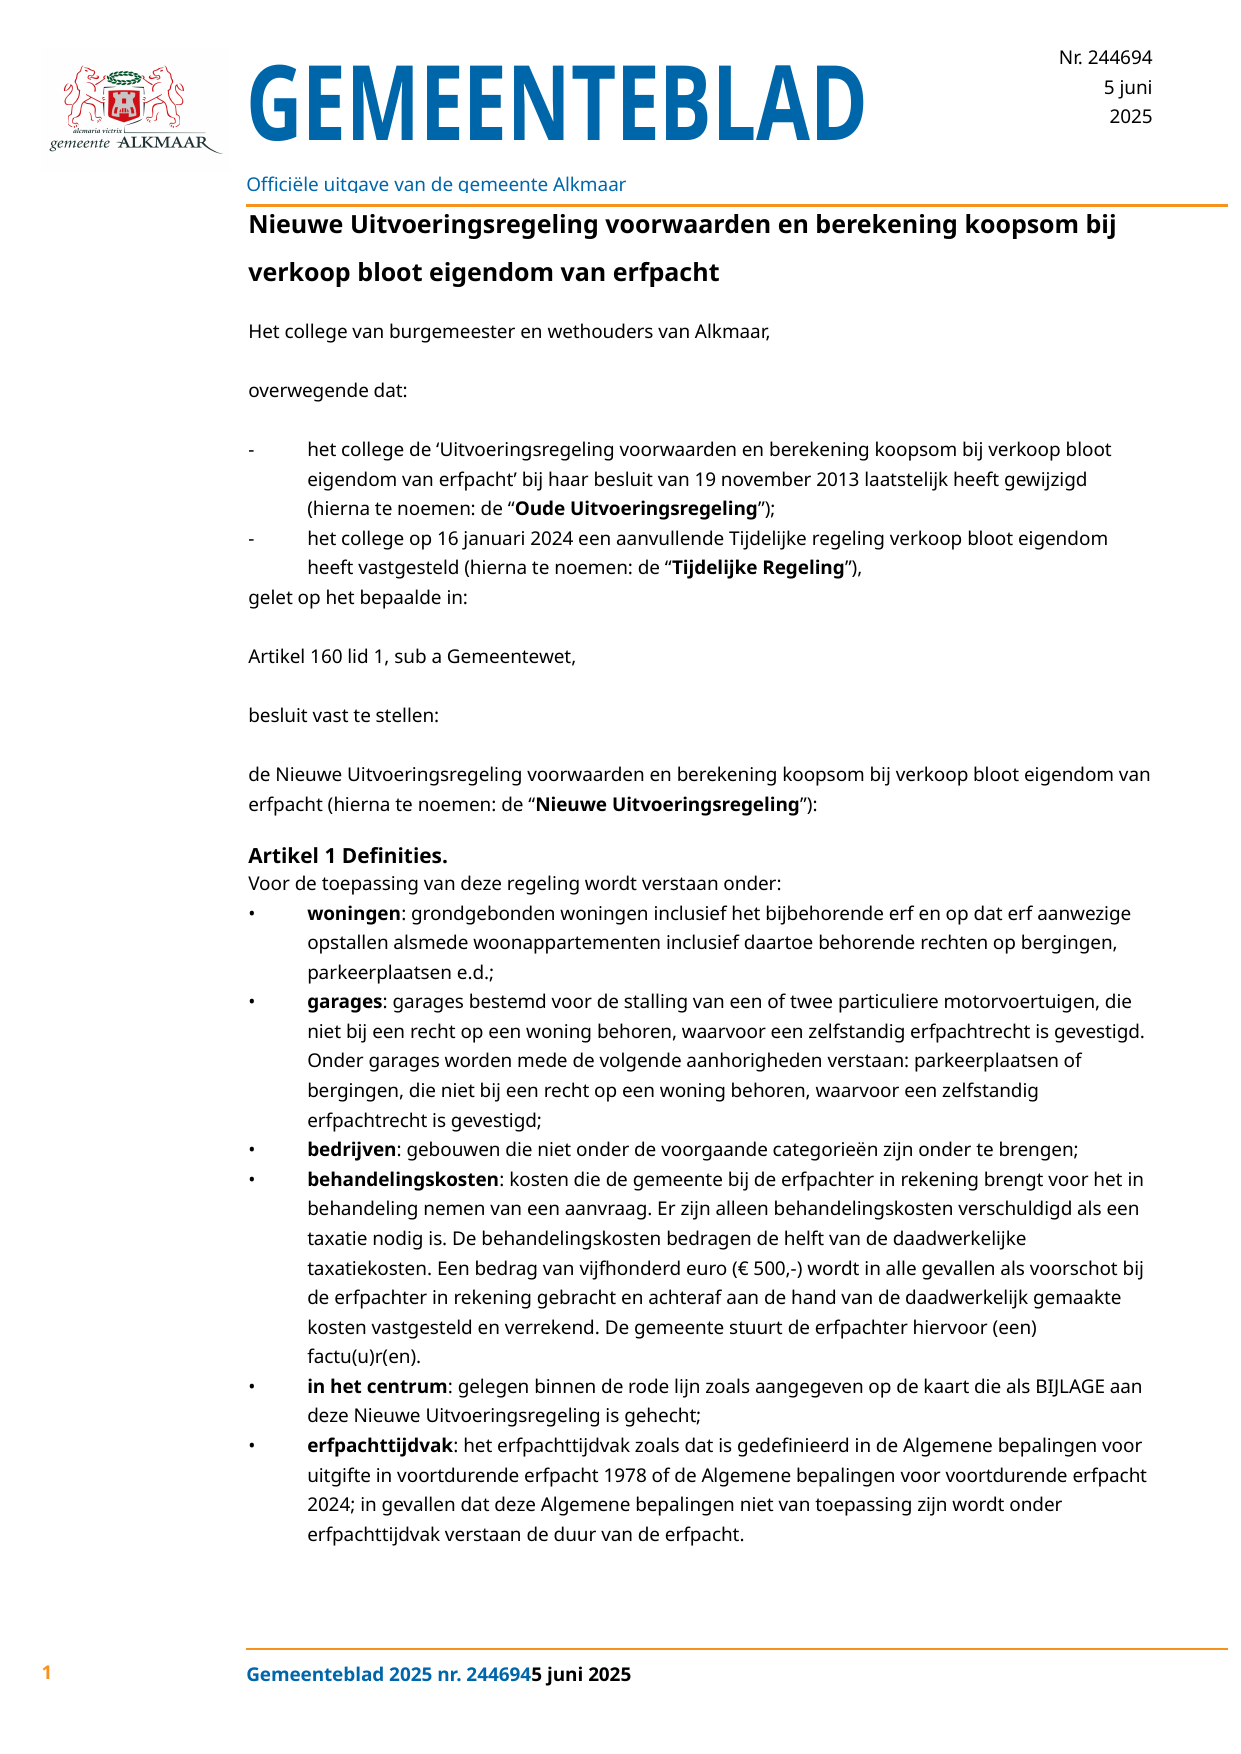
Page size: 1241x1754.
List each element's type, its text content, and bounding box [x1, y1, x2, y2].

text overwegende dat: [248, 377, 1152, 403]
text Voor de toepassing van deze regeling wordt verstaan onder: [248, 870, 1152, 896]
text Het college van burgemeester en wethouders van Alkmaar, [248, 318, 1152, 344]
list het college de ‘Uitvoeringsregeling voorwaarden en berekening koopsom bij verkoop bloot eigendom van erfpacht’ bij haar besluit van 19 november 2013 laatstelijk heeft gewijzigd (hierna te noemen: de “Oude Uitvoeringsregeling”); [248, 436, 1152, 521]
list bedrijven: gebouwen die niet onder de voorgaande categorieën zijn onder te brengen; [248, 1136, 1152, 1162]
text de Nieuwe Uitvoeringsregeling voorwaarden en berekening koopsom bij verkoop bloot eigendom van erfpacht (hierna te noemen: de “Nieuwe Uitvoeringsregeling”): [248, 762, 1152, 817]
picture [41, 47, 231, 172]
text Nieuwe Uitvoeringsregeling voorwaarden en berekening koopsom bij verkoop bloot eigendom van erfpacht [248, 207, 1152, 288]
list garages: garages bestemd voor de stalling van een of twee particuliere motorvoertuigen, die niet bij een recht op een woning behoren, waarvoor een zelfstandig erfpachtrecht is gevestigd. Onder garages worden mede de volgende aanhorigheden verstaan: parkeerplaatsen of bergingen, die niet bij een recht op een woning behoren, waarvoor een zelfstandig erfpachtrecht is gevestigd; [248, 988, 1152, 1132]
text besluit vast te stellen: [248, 702, 1152, 728]
text gelet op het bepaalde in: [248, 584, 1152, 610]
list erfpachttijdvak: het erfpachttijdvak zoals dat is gedefinieerd in de Algemene bepalingen voor uitgifte in voortdurende erfpacht 1978 of de Algemene bepalingen voor voortdurende erfpacht 2024; in gevallen dat deze Algemene bepalingen niet van toepassing zijn wordt onder erfpachttijdvak verstaan de duur van de erfpacht. [248, 1432, 1152, 1547]
list het college op 16 januari 2024 een aanvullende Tijdelijke regeling verkoop bloot eigendom heeft vastgesteld (hierna te noemen: de “Tijdelijke Regeling”), [248, 525, 1152, 580]
list behandelingskosten: kosten die de gemeente bij de erfpachter in rekening brengt voor het in behandeling nemen van een aanvraag. Er zijn alleen behandelingskosten verschuldigd als een taxatie nodig is. De behandelingskosten bedragen de helft van de daadwerkelijke taxatiekosten. Een bedrag van vijfhonderd euro (€ 500,-) wordt in alle gevallen als voorschot bij de erfpachter in rekening gebracht en achteraf aan de hand van de daadwerkelijk gemaakte kosten vastgesteld en verrekend. De gemeente stuurt de erfpachter hiervoor (een) factu(u)r(en). [248, 1166, 1152, 1369]
text Artikel 160 lid 1, sub a Gemeentewet, [248, 643, 1152, 669]
list in het centrum: gelegen binnen de rode lijn zoals aangegeven op de kaart die als BIJLAGE aan deze Nieuwe Uitvoeringsregeling is gehecht; [248, 1373, 1152, 1428]
text Artikel 1 Definities. [248, 842, 1152, 870]
list woningen: grondgebonden woningen inclusief het bijbehorende erf en op dat erf aanwezige opstallen alsmede woonappartementen inclusief daartoe behorende rechten op bergingen, parkeerplaatsen e.d.; [248, 900, 1152, 984]
